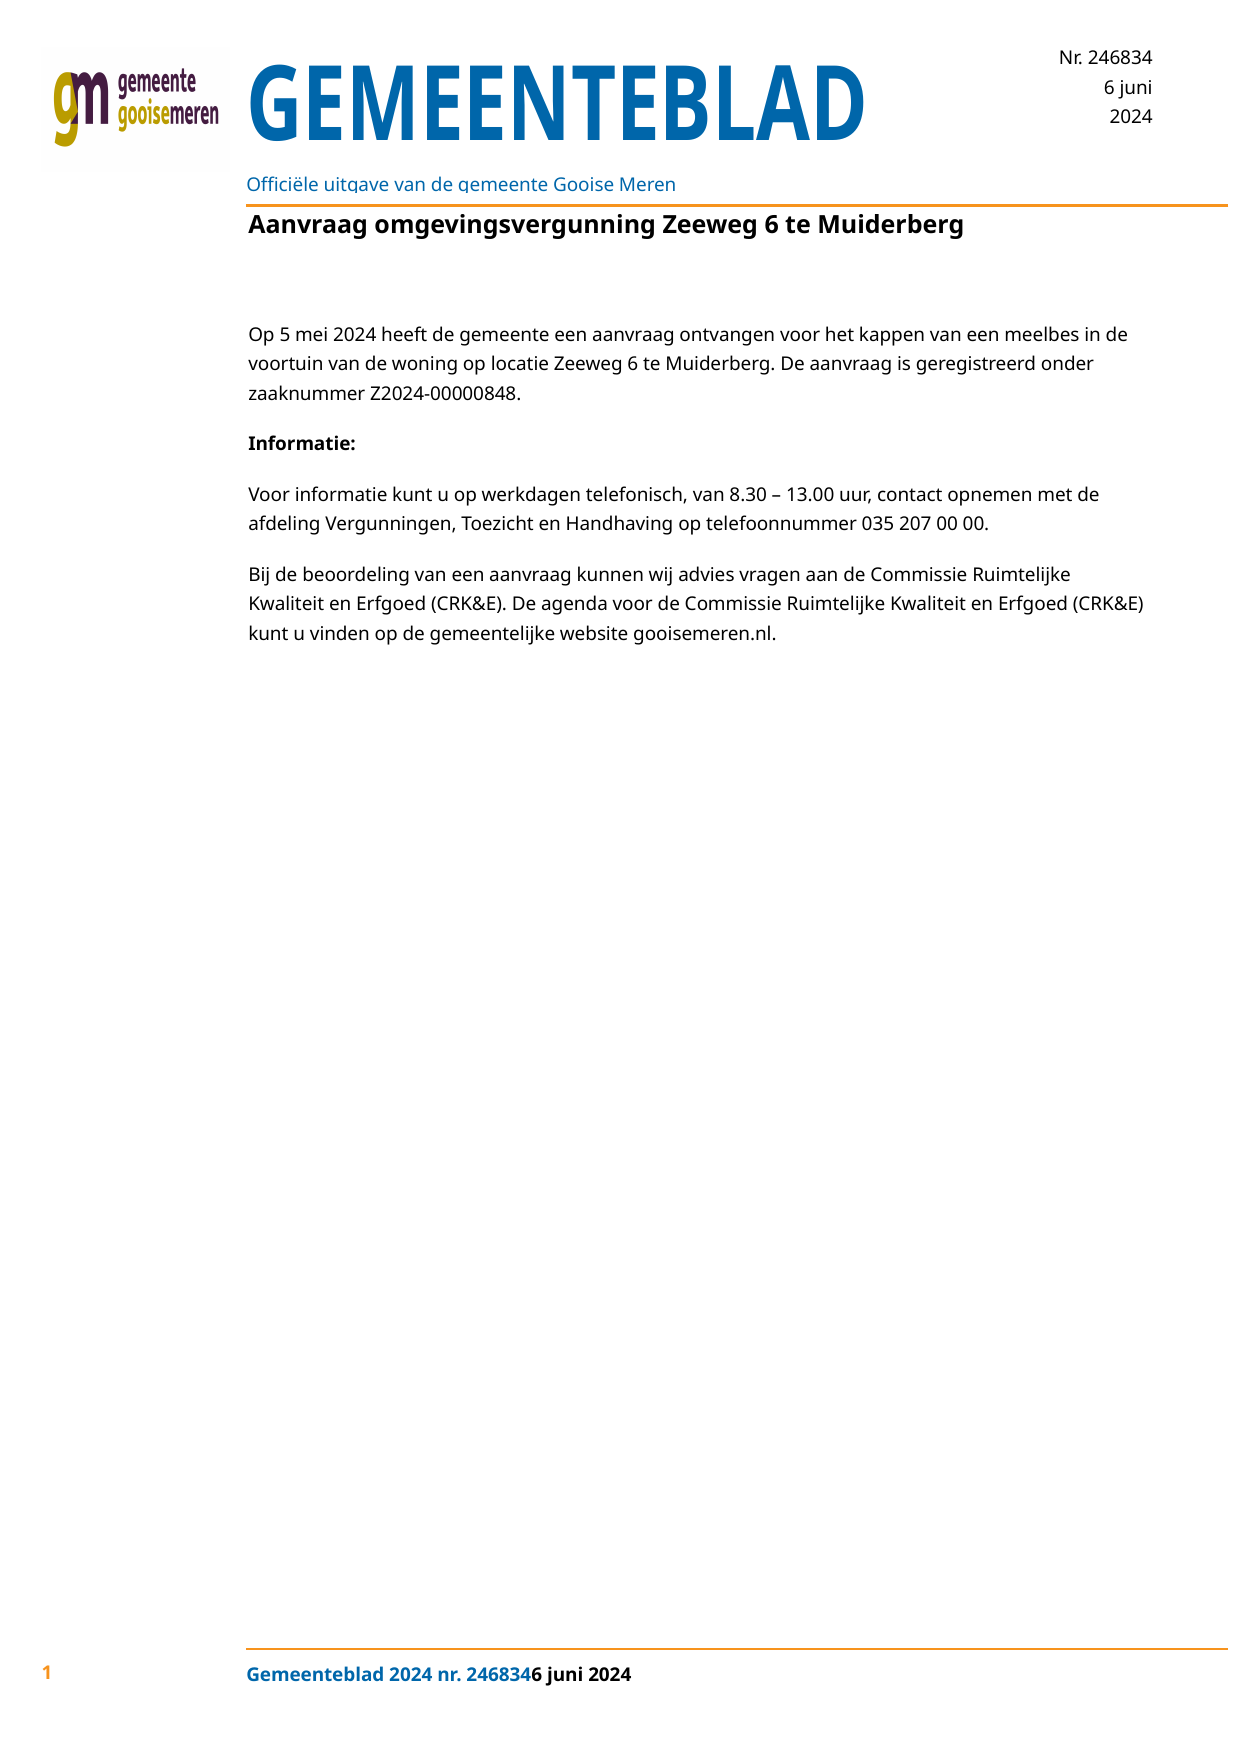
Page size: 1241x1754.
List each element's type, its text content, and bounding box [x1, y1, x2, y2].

text Aanvraag omgevingsvergunning Zeeweg 6 te Muiderberg [248, 207, 1152, 241]
picture [41, 47, 231, 172]
text Bij de beoordeling van een aanvraag kunnen wij advies vragen aan de Commissie Ruimtelijke Kwaliteit en Erfgoed (CRK&E). De agenda voor de Commissie Ruimtelijke Kwaliteit en Erfgoed (CRK&E) kunt u vinden op de gemeentelijke website gooisemeren.nl. [248, 561, 1152, 646]
text Informatie: [248, 430, 1152, 456]
text Op 5 mei 2024 heeft de gemeente een aanvraag ontvangen voor het kappen van een meelbes in de voortuin van de woning op locatie Zeeweg 6 te Muiderberg. De aanvraag is geregistreerd onder zaaknummer Z2024-00000848. [248, 321, 1152, 406]
text Voor informatie kunt u op werkdagen telefonisch, van 8.30 – 13.00 uur, contact opnemen met de afdeling Vergunningen, Toezicht en Handhaving op telefoonnummer 035 207 00 00. [248, 481, 1152, 536]
